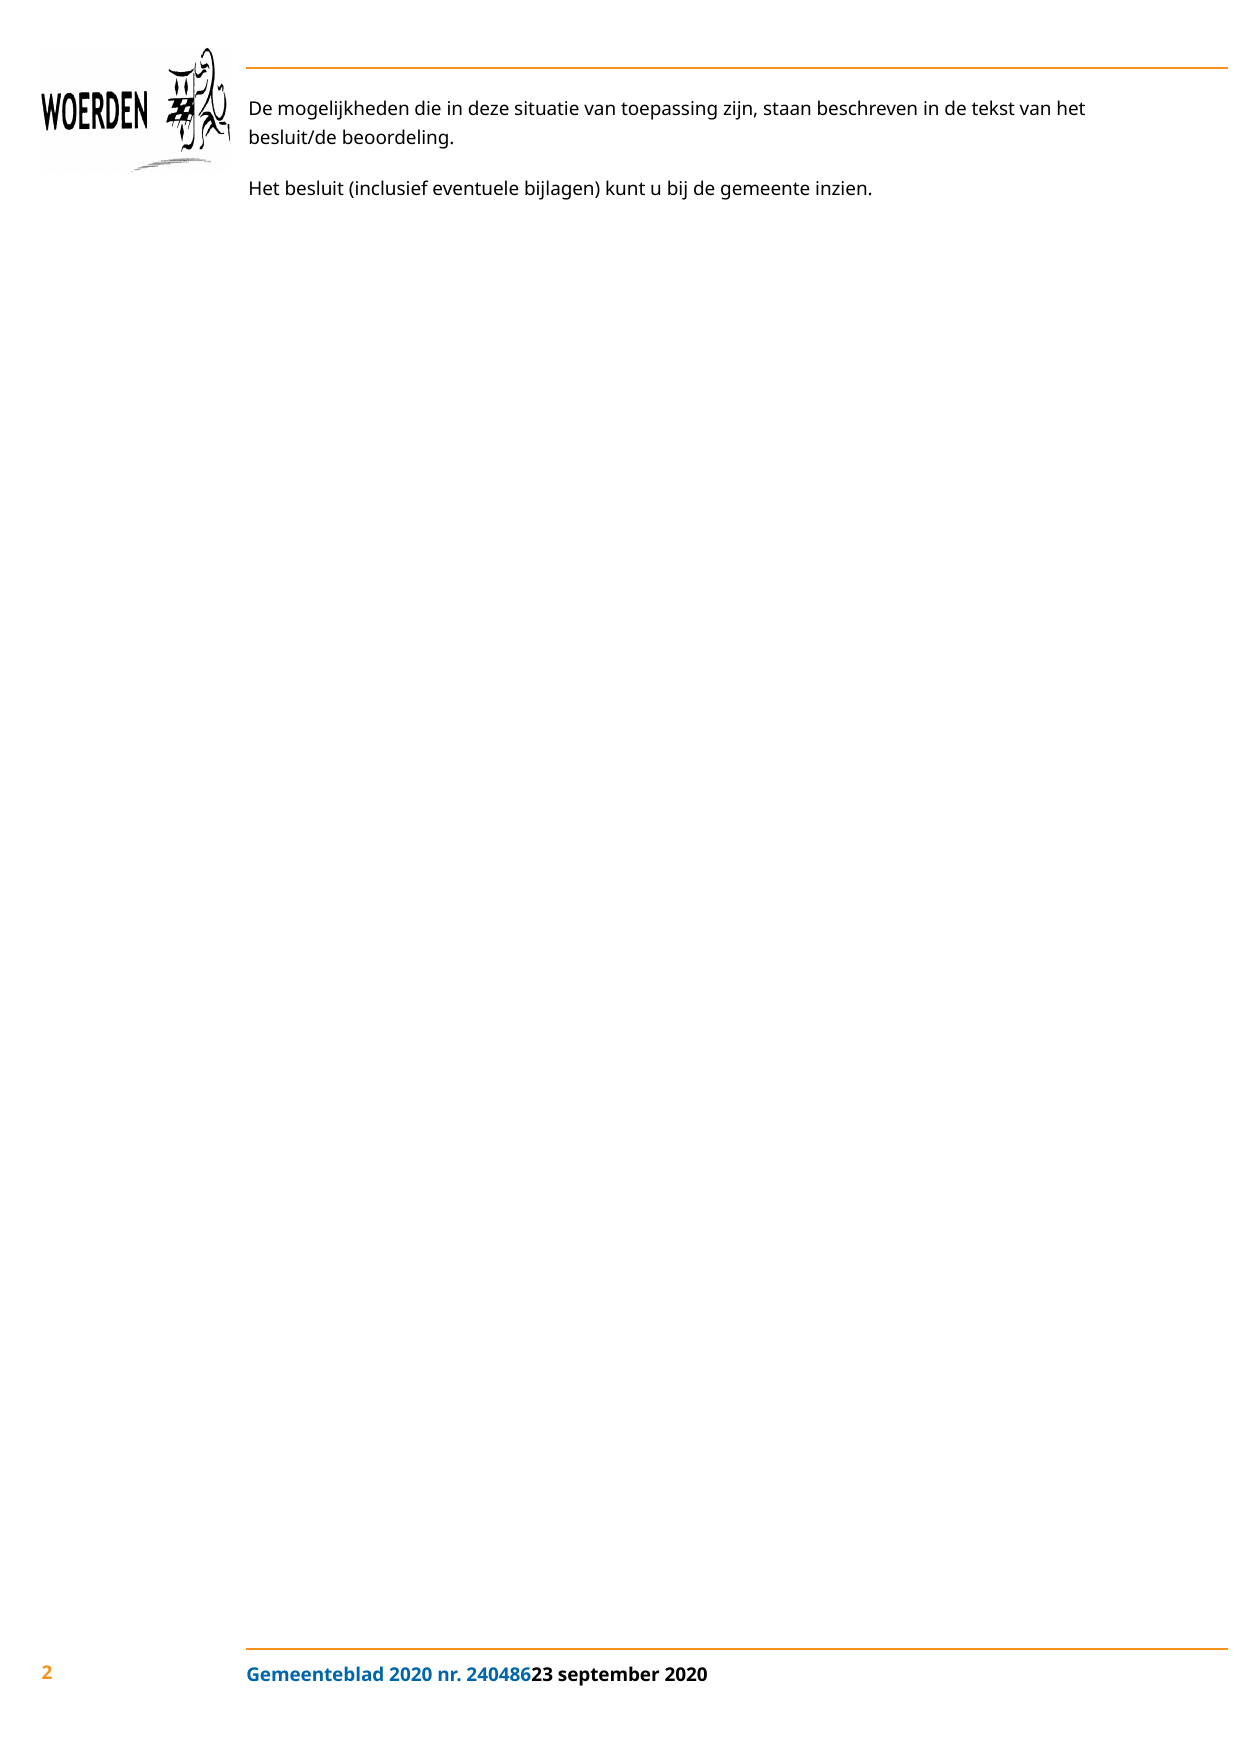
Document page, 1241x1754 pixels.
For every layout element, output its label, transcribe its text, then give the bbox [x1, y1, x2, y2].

text Het besluit (inclusief eventuele bijlagen) kunt u bij de gemeente inzien. [248, 175, 1152, 201]
picture [41, 47, 231, 172]
text De mogelijkheden die in deze situatie van toepassing zijn, staan beschreven in de tekst van het besluit/de beoordeling. [248, 95, 1152, 150]
